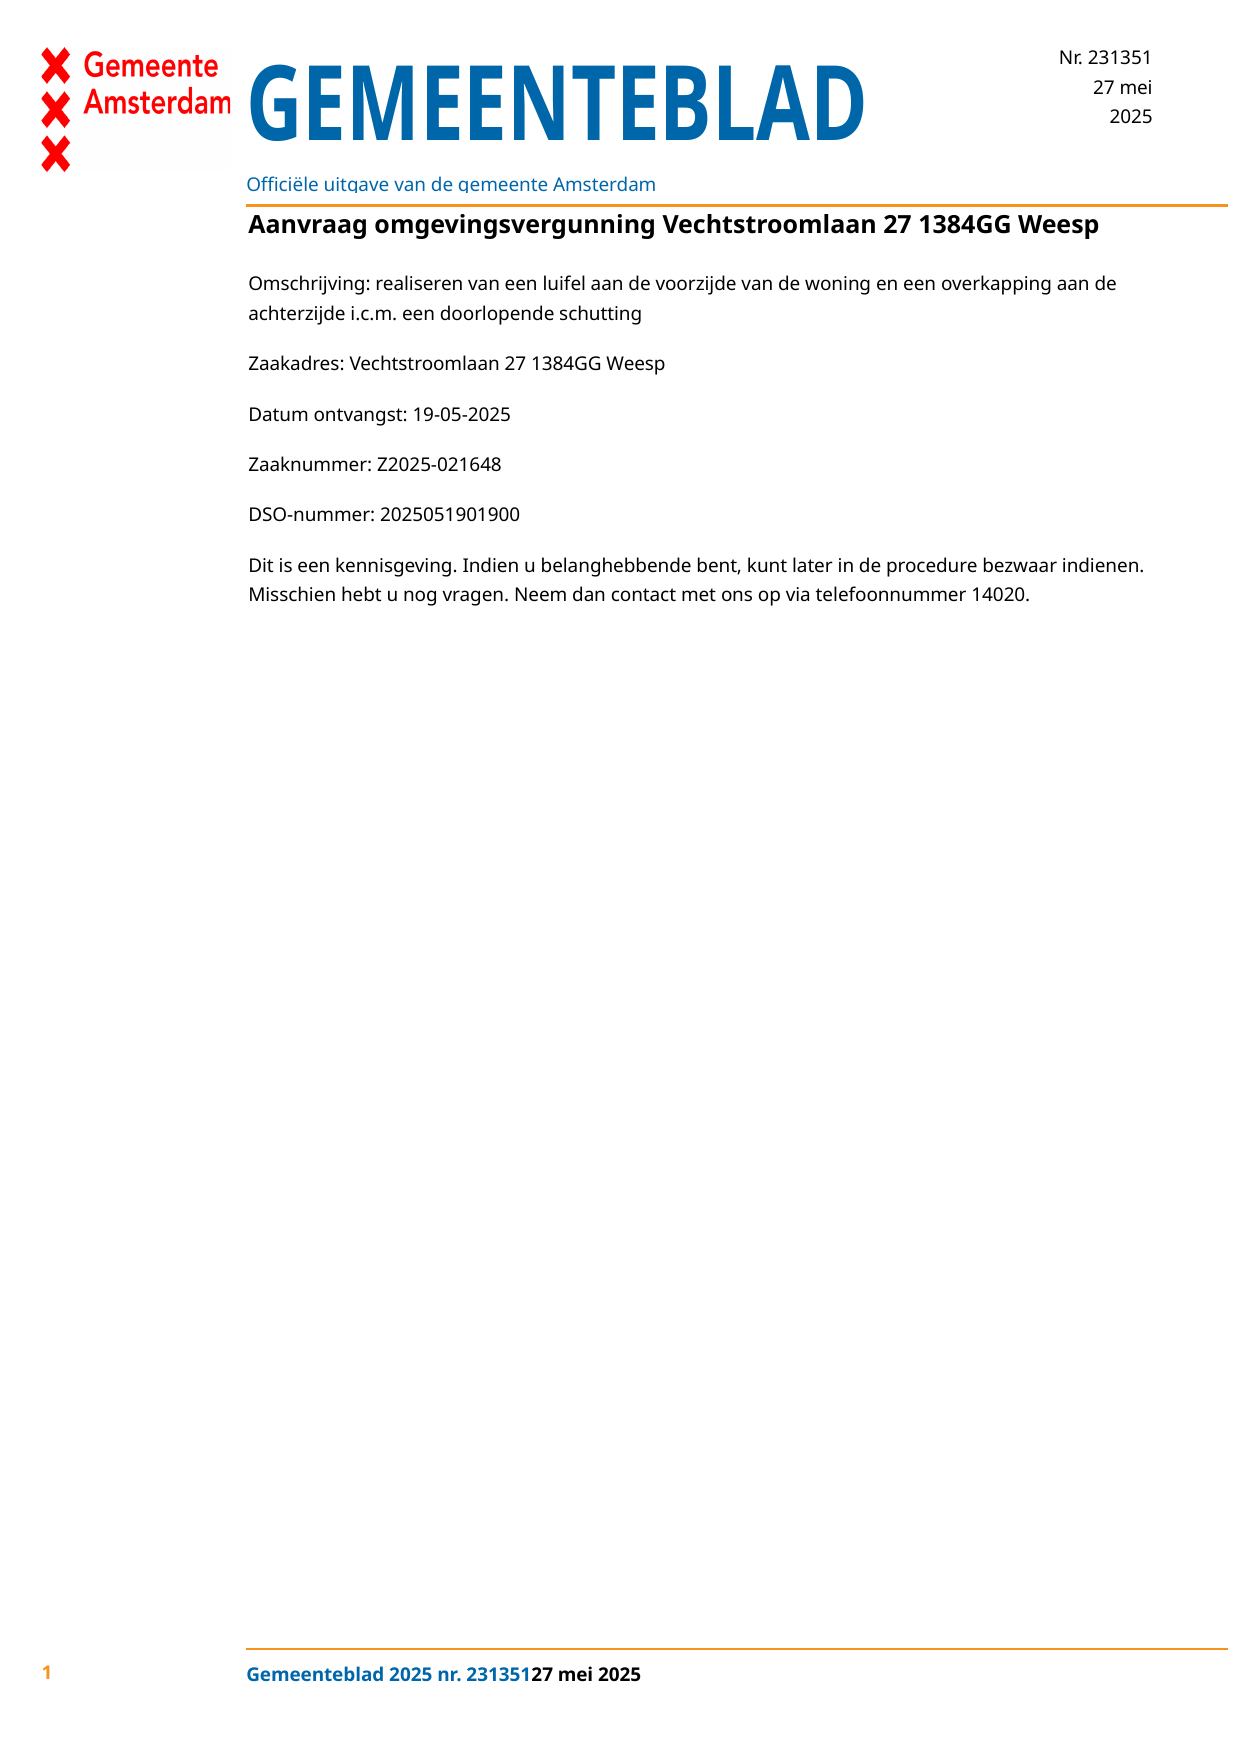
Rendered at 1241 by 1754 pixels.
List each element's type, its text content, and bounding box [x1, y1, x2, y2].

picture [41, 47, 231, 172]
text Dit is een kennisgeving. Indien u belanghebbende bent, kunt later in de procedure bezwaar indienen. Misschien hebt u nog vragen. Neem dan contact met ons op via telefoonnummer 14020. [248, 552, 1152, 607]
text Omschrijving: realiseren van een luifel aan de voorzijde van de woning en een overkapping aan de achterzijde i.c.m. een doorlopende schutting [248, 270, 1152, 326]
text Datum ontvangst: 19-05-2025 [248, 401, 1152, 426]
text Zaaknummer: Z2025-021648 [248, 451, 1152, 477]
text DSO-nummer: 2025051901900 [248, 502, 1152, 527]
text Zaakadres: Vechtstroomlaan 27 1384GG Weesp [248, 350, 1152, 376]
text Aanvraag omgevingsvergunning Vechtstroomlaan 27 1384GG Weesp [248, 207, 1152, 241]
